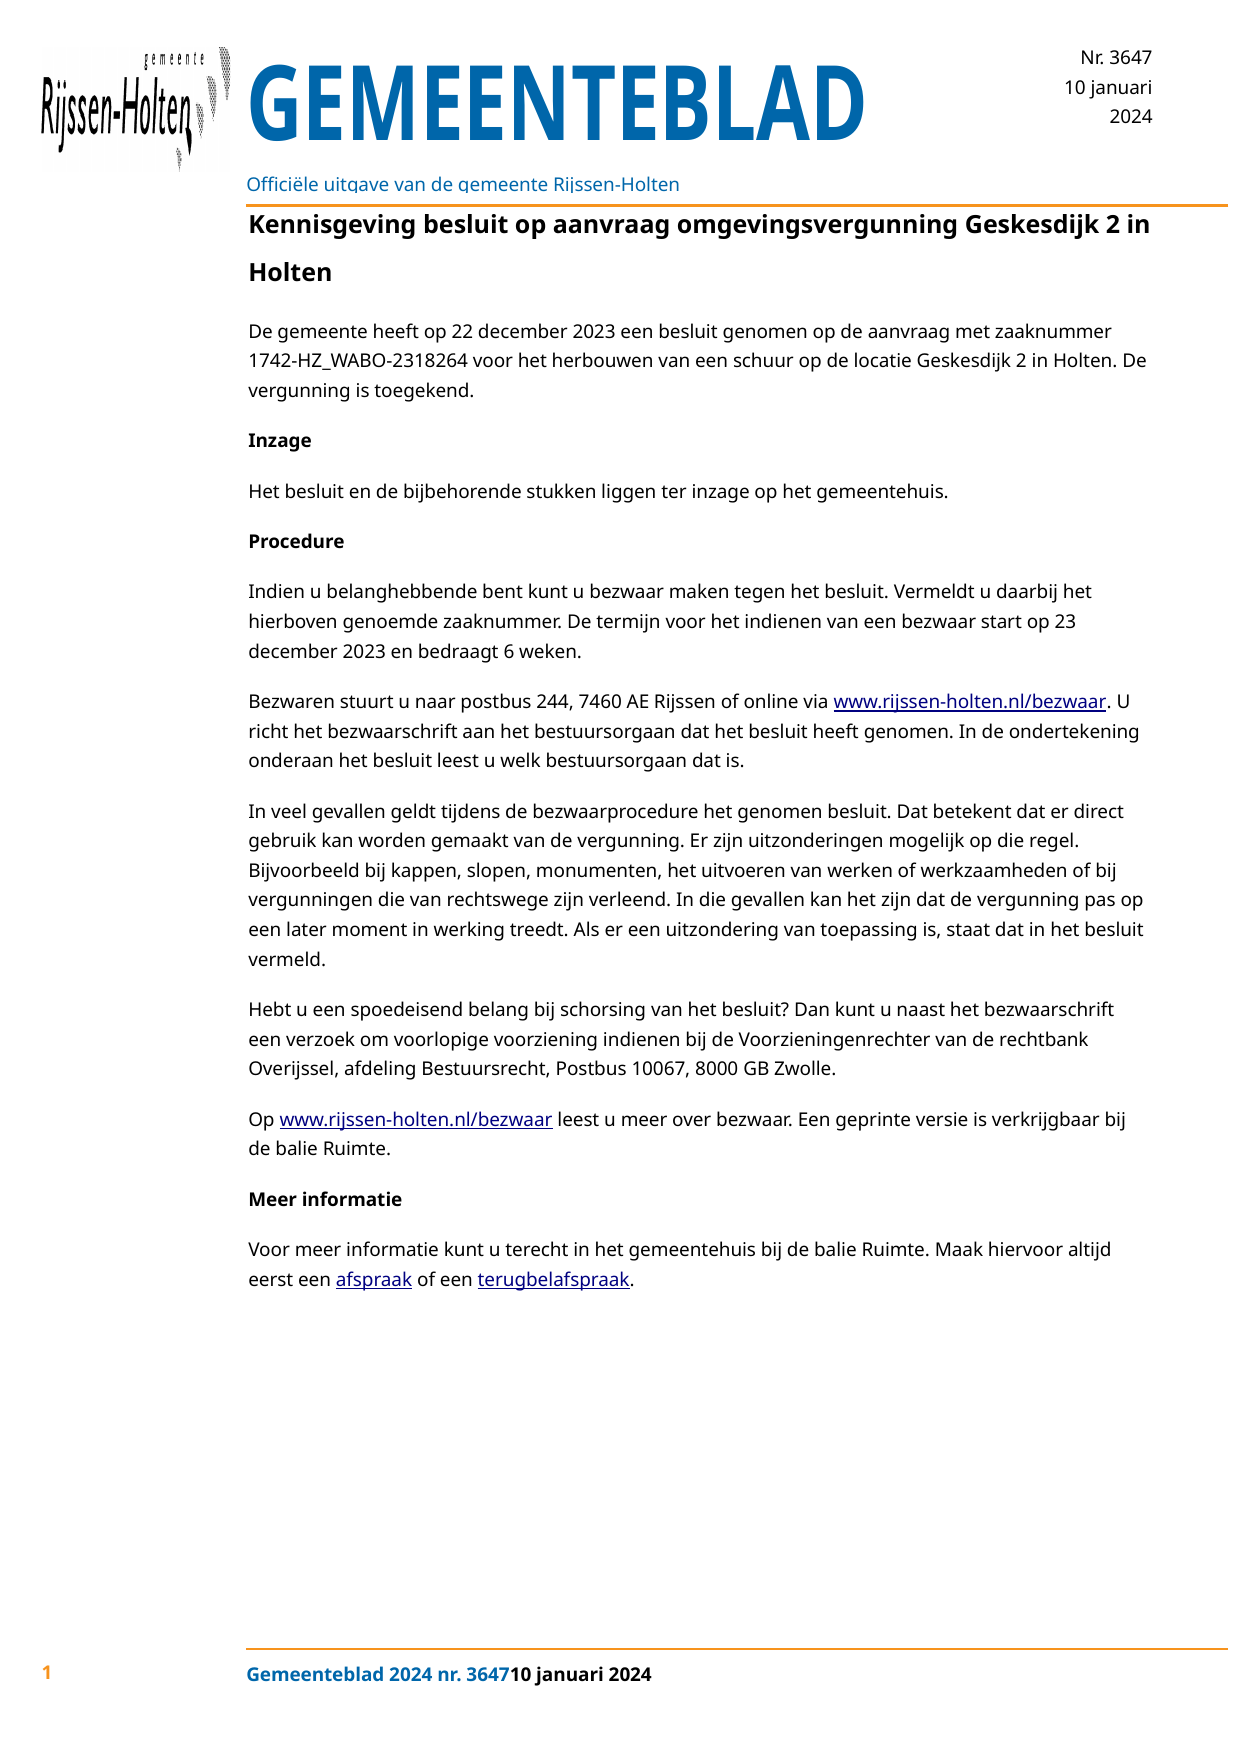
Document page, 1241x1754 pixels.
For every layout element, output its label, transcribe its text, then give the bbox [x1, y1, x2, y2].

text In veel gevallen geldt tijdens de bezwaarprocedure het genomen besluit. Dat betekent dat er direct gebruik kan worden gemaakt van de vergunning. Er zijn uitzonderingen mogelijk op die regel. Bijvoorbeeld bij kappen, slopen, monumenten, het uitvoeren van werken of werkzaamheden of bij vergunningen die van rechtswege zijn verleend. In die gevallen kan het zijn dat de vergunning pas op een later moment in werking treedt. Als er een uitzondering van toepassing is, staat dat in het besluit vermeld. [248, 798, 1152, 972]
text Procedure [248, 528, 1152, 554]
text Hebt u een spoedeisend belang bij schorsing van het besluit? Dan kunt u naast het bezwaarschrift een verzoek om voorlopige voorziening indienen bij de Voorzieningenrechter van de rechtbank Overijssel, afdeling Bestuursrecht, Postbus 10067, 8000 GB Zwolle. [248, 996, 1152, 1081]
text Voor meer informatie kunt u terecht in het gemeentehuis bij de balie Ruimte. Maak hiervoor altijd eerst een afspraak of een terugbelafspraak. [248, 1236, 1152, 1292]
text Op www.rijssen-holten.nl/bezwaar leest u meer over bezwaar. Een geprinte versie is verkrijgbaar bij de balie Ruimte. [248, 1106, 1152, 1161]
text Indien u belanghebbende bent kunt u bezwaar maken tegen het besluit. Vermeldt u daarbij het hierboven genoemde zaaknummer. De termijn voor het indienen van een bezwaar start op 23 december 2023 en bedraagt 6 weken. [248, 579, 1152, 664]
text De gemeente heeft op 22 december 2023 een besluit genomen op de aanvraag met zaaknummer 1742-HZ_WABO-2318264 voor het herbouwen van een schuur op de locatie Geskesdijk 2 in Holten. De vergunning is toegekend. [248, 318, 1152, 403]
text Het besluit en de bijbehorende stukken liggen ter inzage op het gemeentehuis. [248, 478, 1152, 504]
text Inzage [248, 427, 1152, 453]
text Meer informatie [248, 1186, 1152, 1212]
picture [41, 47, 231, 172]
text Bezwaren stuurt u naar postbus 244, 7460 AE Rijssen of online via www.rijssen-holten.nl/bezwaar. U richt het bezwaarschrift aan het bestuursorgaan dat het besluit heeft genomen. In de ondertekening onderaan het besluit leest u welk bestuursorgaan dat is. [248, 688, 1152, 773]
text Kennisgeving besluit op aanvraag omgevingsvergunning Geskesdijk 2 in Holten [248, 207, 1152, 288]
